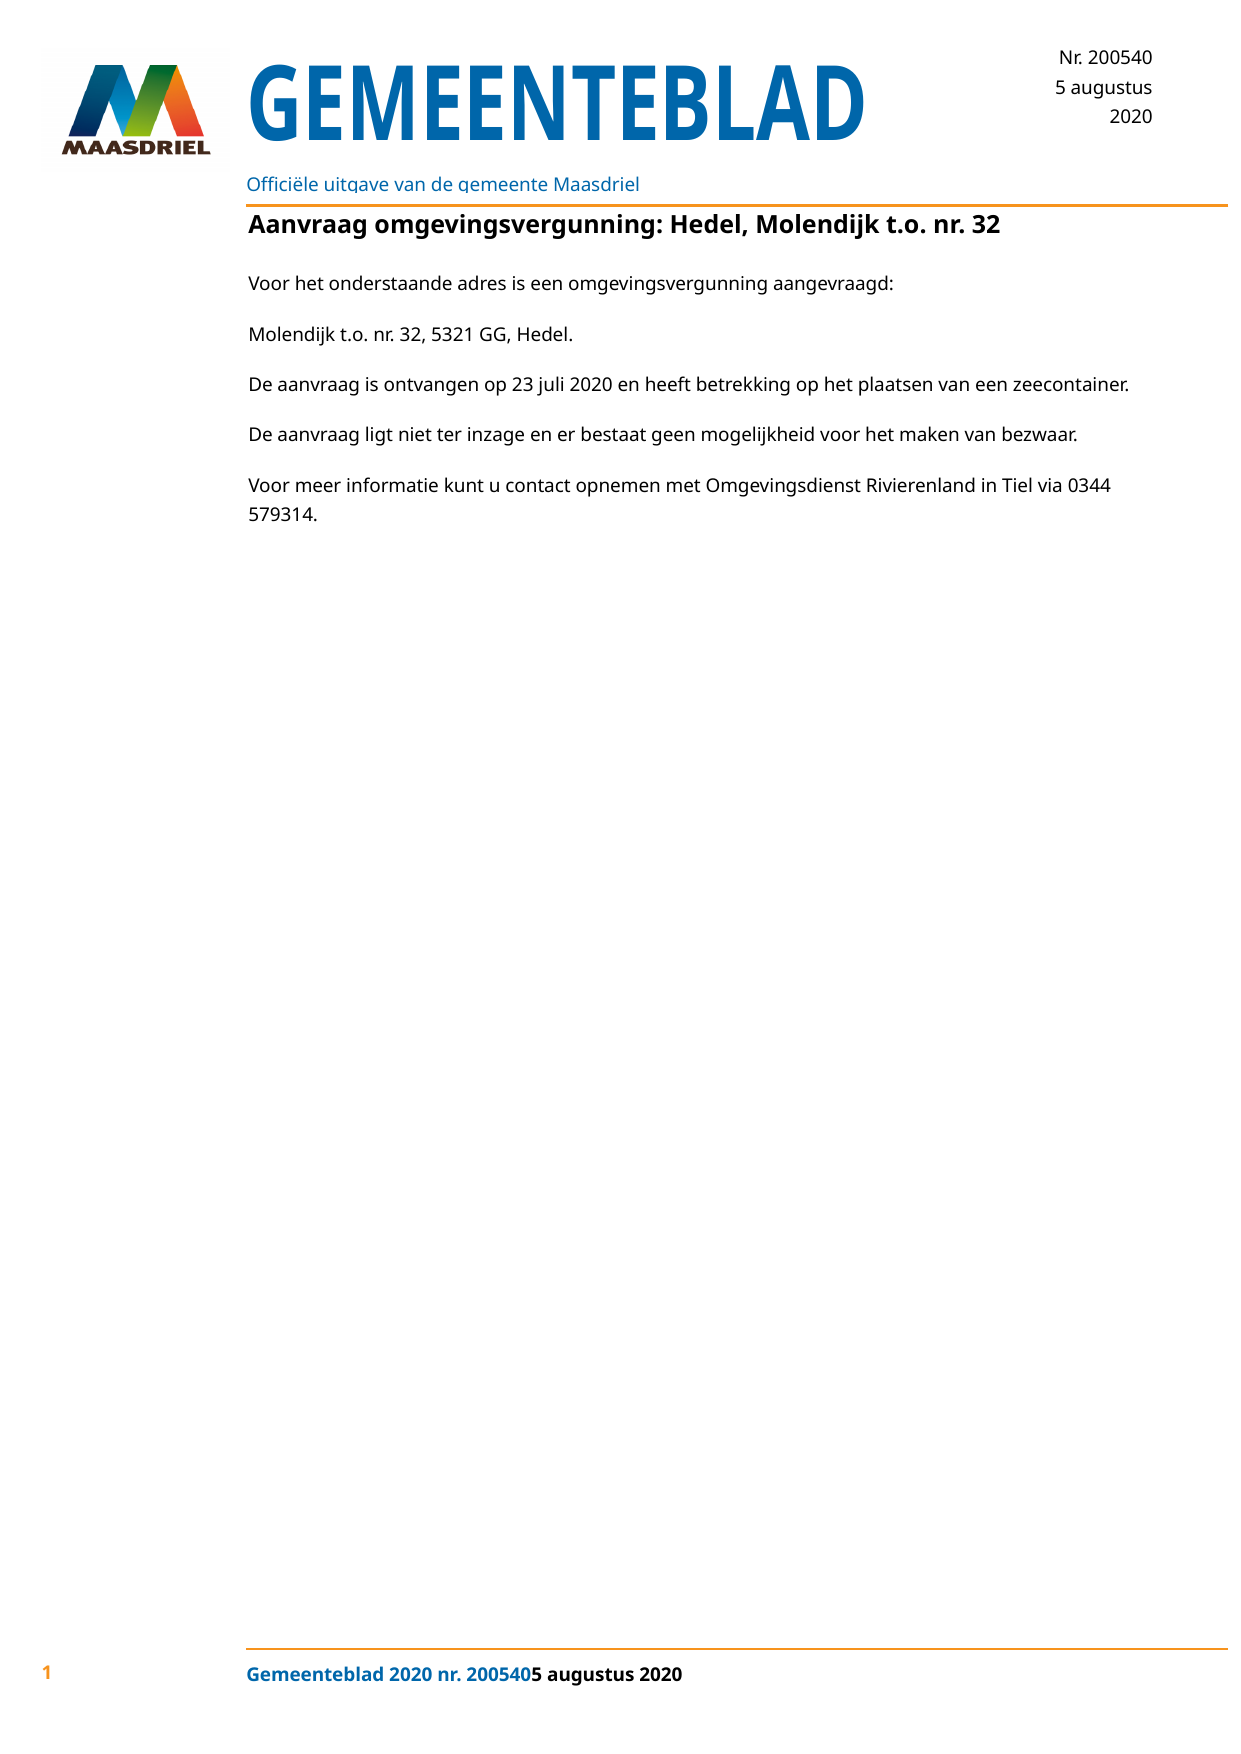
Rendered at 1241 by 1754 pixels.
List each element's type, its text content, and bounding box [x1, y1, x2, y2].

text Molendijk t.o. nr. 32, 5321 GG, Hedel. [248, 321, 1152, 346]
text Aanvraag omgevingsvergunning: Hedel, Molendijk t.o. nr. 32 [248, 207, 1152, 241]
text Voor het onderstaande adres is een omgevingsvergunning aangevraagd: [248, 270, 1152, 296]
text De aanvraag is ontvangen op 23 juli 2020 en heeft betrekking op het plaatsen van een zeecontainer. [248, 371, 1152, 397]
text De aanvraag ligt niet ter inzage en er bestaat geen mogelijkheid voor het maken van bezwaar. [248, 422, 1152, 447]
picture [41, 47, 231, 172]
text Voor meer informatie kunt u contact opnemen met Omgevingsdienst Rivierenland in Tiel via 0344 579314. [248, 472, 1152, 527]
